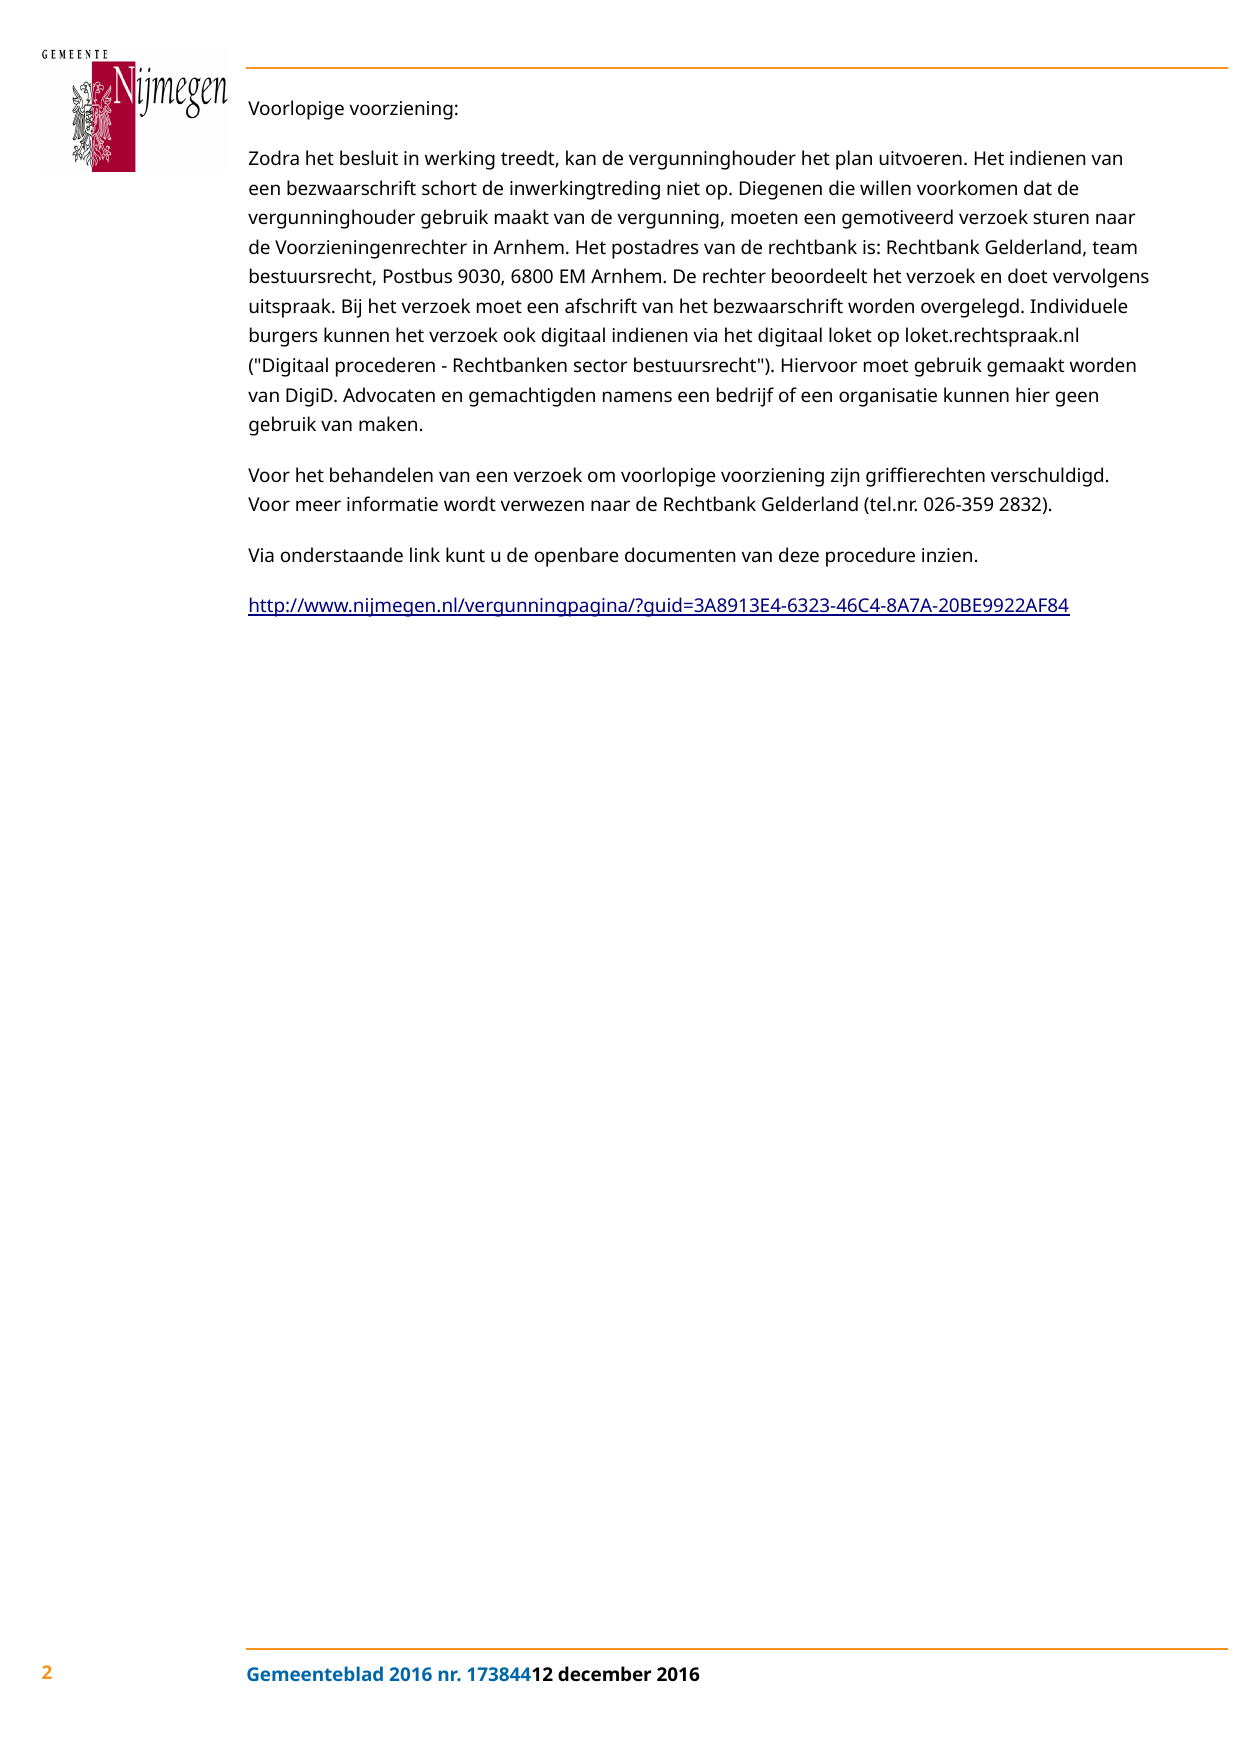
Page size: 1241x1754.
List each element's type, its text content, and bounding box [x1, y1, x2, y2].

text Via onderstaande link kunt u de openbare documenten van deze procedure inzien. [248, 542, 1152, 568]
text http://www.nijmegen.nl/vergunningpagina/?guid=3A8913E4-6323-46C4-8A7A-20BE9922AF84 [248, 592, 1152, 618]
text Zodra het besluit in werking treedt, kan de vergunninghouder het plan uitvoeren. Het indienen van een bezwaarschrift schort de inwerkingtreding niet op. Diegenen die willen voorkomen dat de vergunninghouder gebruik maakt van de vergunning, moeten een gemotiveerd verzoek sturen naar de Voorzieningenrechter in Arnhem. Het postadres van de rechtbank is: Rechtbank Gelderland, team bestuursrecht, Postbus 9030, 6800 EM Arnhem. De rechter beoordeelt het verzoek en doet vervolgens uitspraak. Bij het verzoek moet een afschrift van het bezwaarschrift worden overgelegd. Individuele burgers kunnen het verzoek ook digitaal indienen via het digitaal loket op loket.rechtspraak.nl ("Digitaal procederen - Rechtbanken sector bestuursrecht"). Hiervoor moet gebruik gemaakt worden van DigiD. Advocaten en gemachtigden namens een bedrijf of een organisatie kunnen hier geen gebruik van maken. [248, 145, 1152, 437]
text Voorlopige voorziening: [248, 95, 1152, 121]
picture [41, 47, 231, 172]
text Voor het behandelen van een verzoek om voorlopige voorziening zijn griffierechten verschuldigd. Voor meer informatie wordt verwezen naar de Rechtbank Gelderland (tel.nr. 026-359 2832). [248, 462, 1152, 517]
